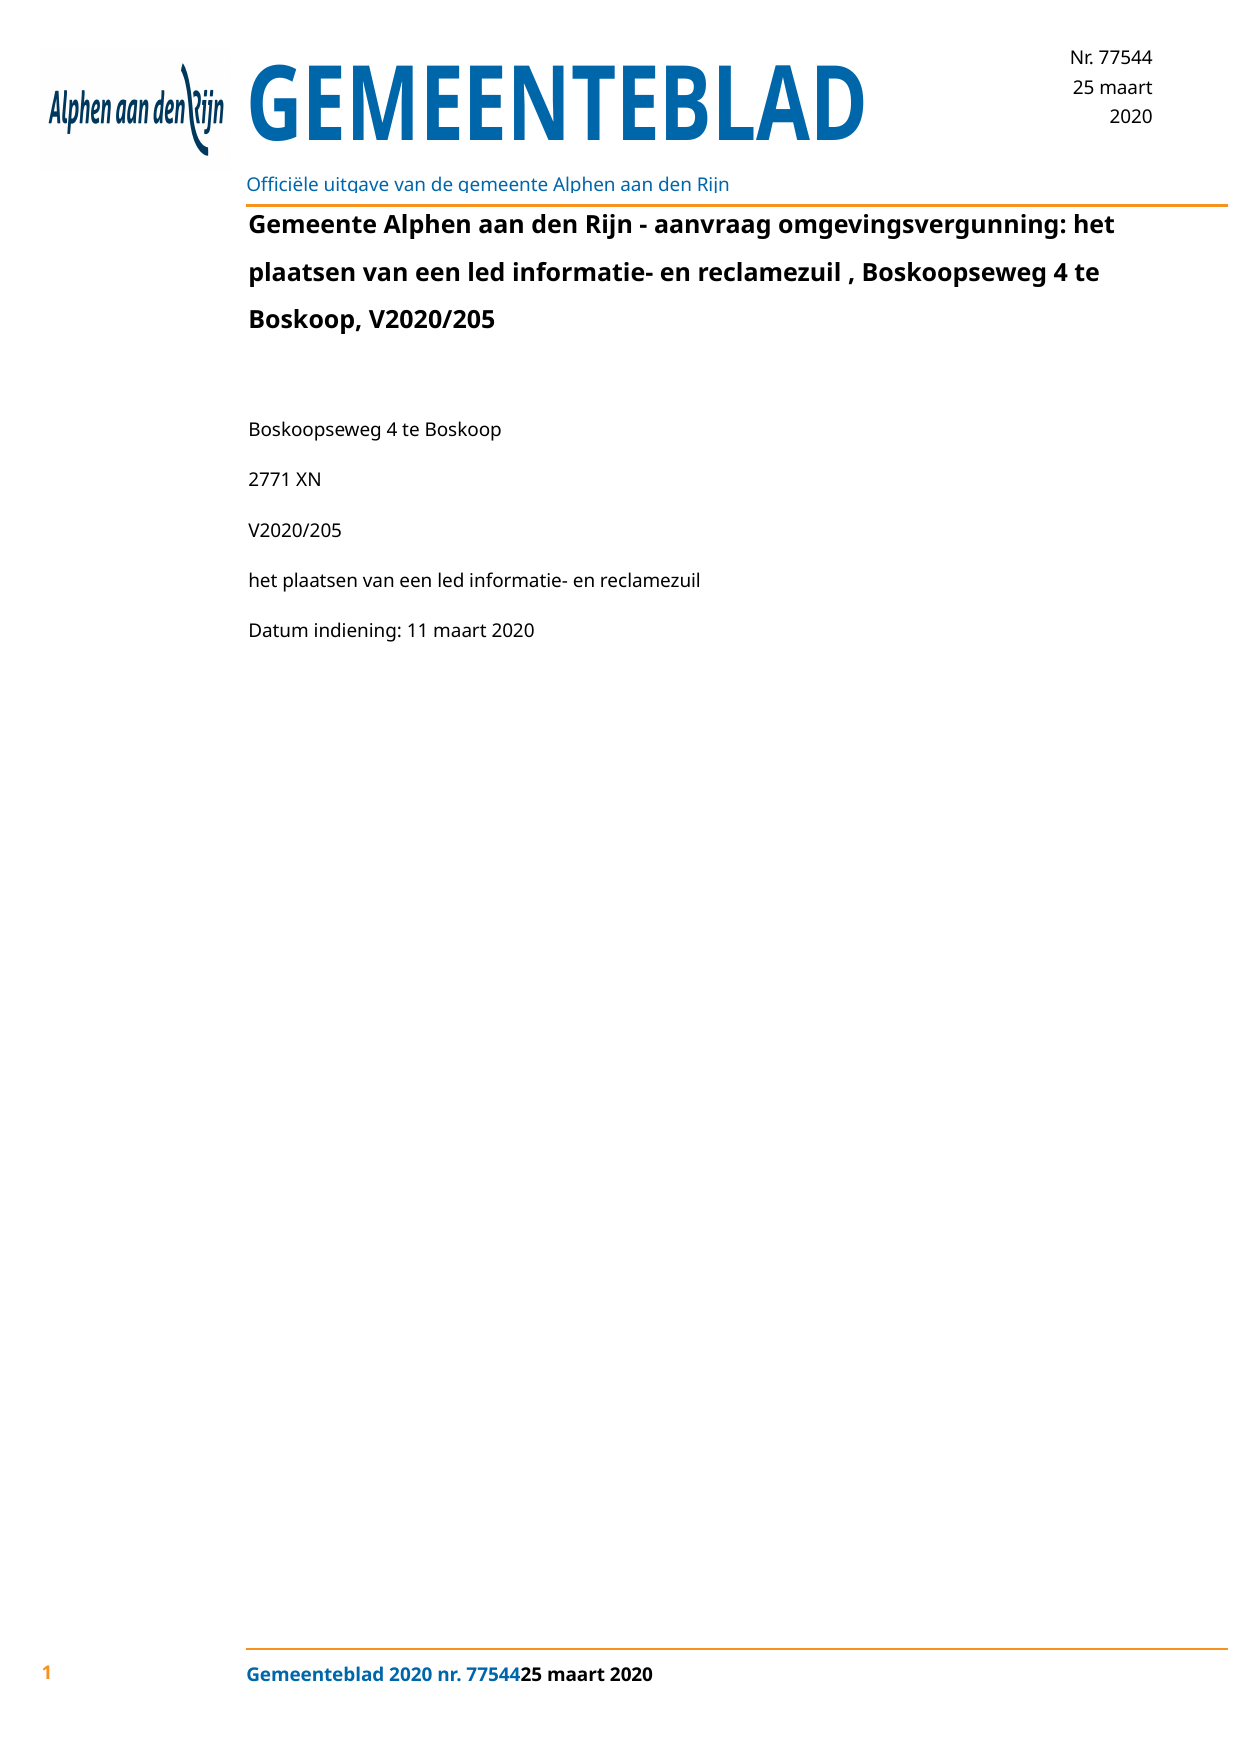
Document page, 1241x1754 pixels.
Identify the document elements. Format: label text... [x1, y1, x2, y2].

text 2771 XN [248, 466, 1152, 492]
text V2020/205 [248, 517, 1152, 542]
text Datum indiening: 11 maart 2020 [248, 618, 1152, 643]
text Boskoopseweg 4 te Boskoop [248, 416, 1152, 442]
picture [41, 47, 231, 172]
text Gemeente Alphen aan den Rijn - aanvraag omgevingsvergunning: het plaatsen van een led informatie- en reclamezuil , Boskoopseweg 4 te Boskoop, V2020/205 [248, 207, 1152, 336]
text het plaatsen van een led informatie- en reclamezuil [248, 567, 1152, 593]
